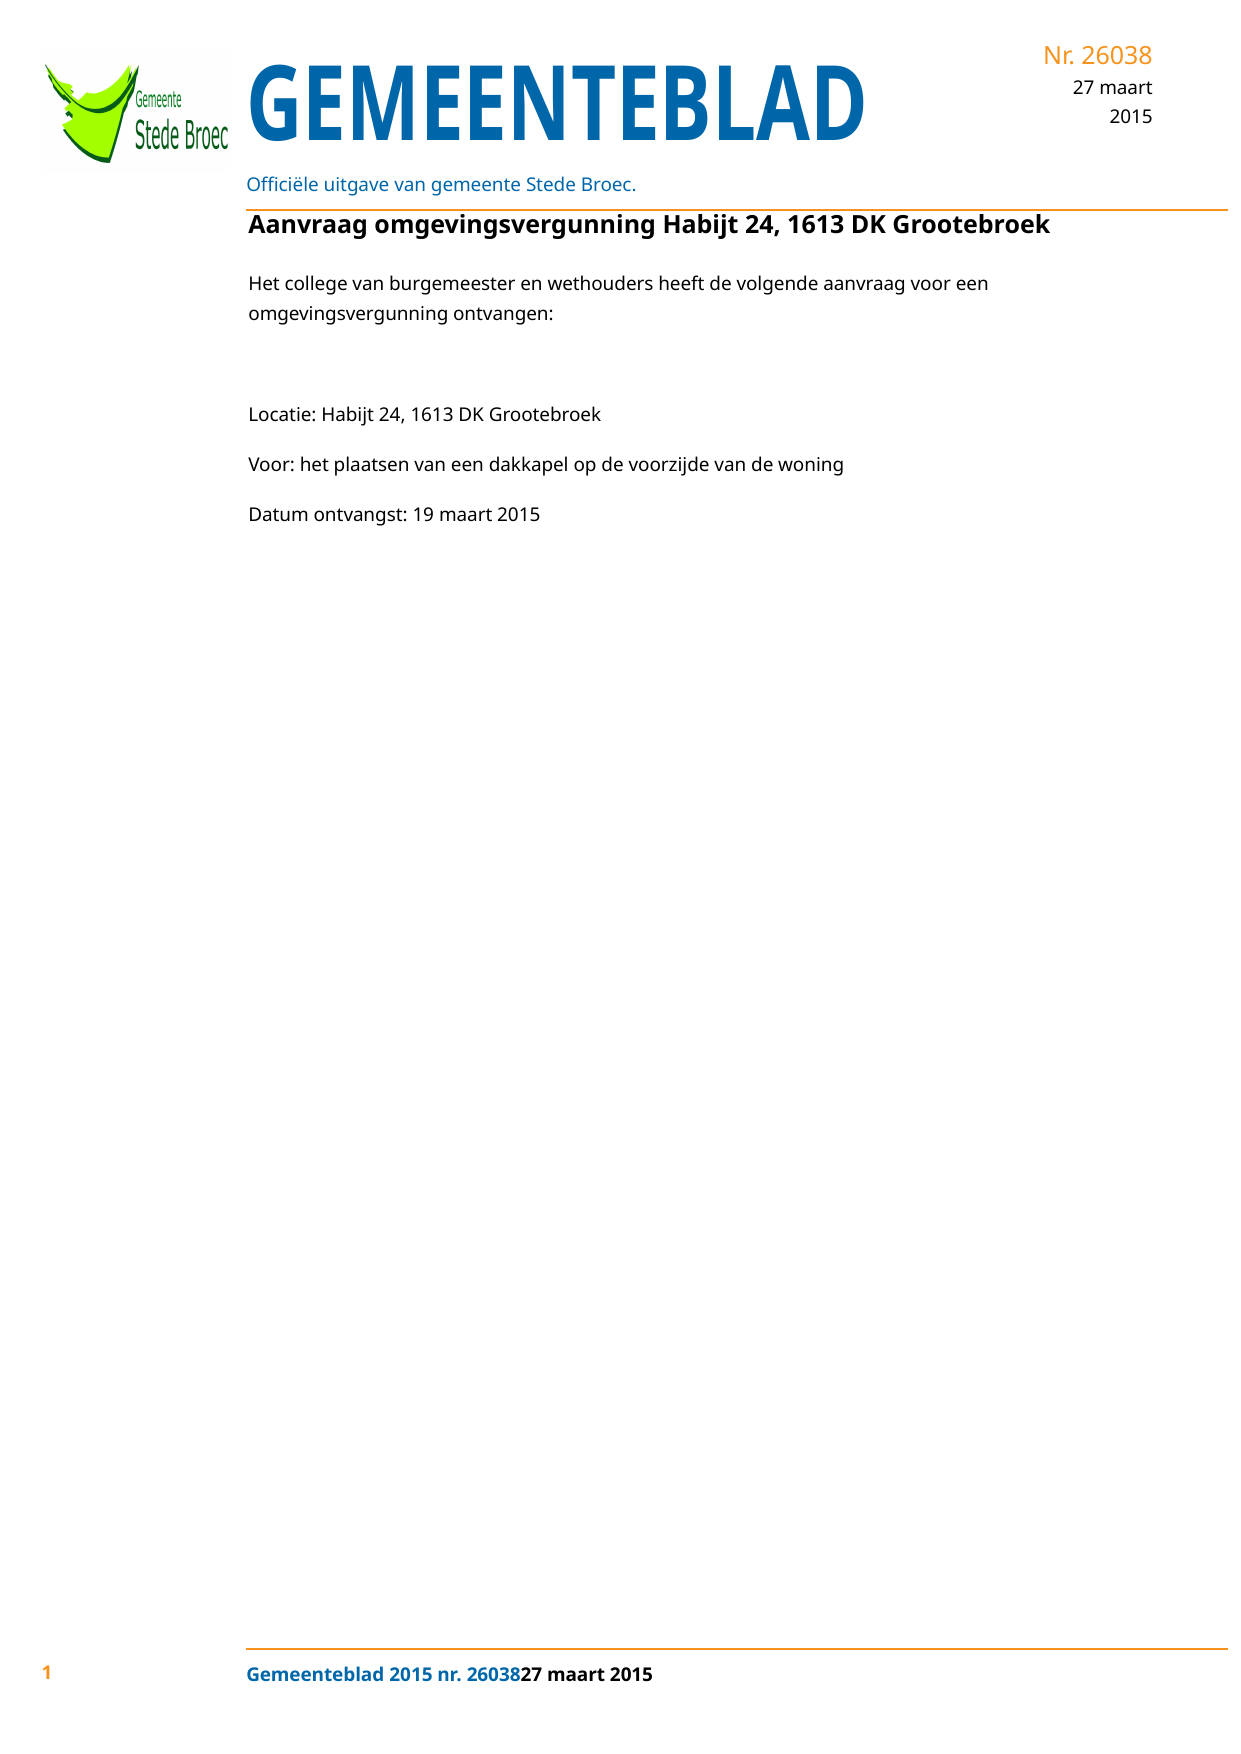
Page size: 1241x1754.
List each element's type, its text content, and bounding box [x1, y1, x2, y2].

text Voor: het plaatsen van een dakkapel op de voorzijde van de woning [248, 451, 1152, 477]
text Locatie: Habijt 24, 1613 DK Grootebroek [248, 401, 1152, 426]
picture [41, 47, 231, 172]
text Datum ontvangst: 19 maart 2015 [248, 502, 1152, 527]
text Het college van burgemeester en wethouders heeft de volgende aanvraag voor een omgevingsvergunning ontvangen: [248, 270, 1152, 326]
text Aanvraag omgevingsvergunning Habijt 24, 1613 DK Grootebroek [248, 211, 1152, 241]
